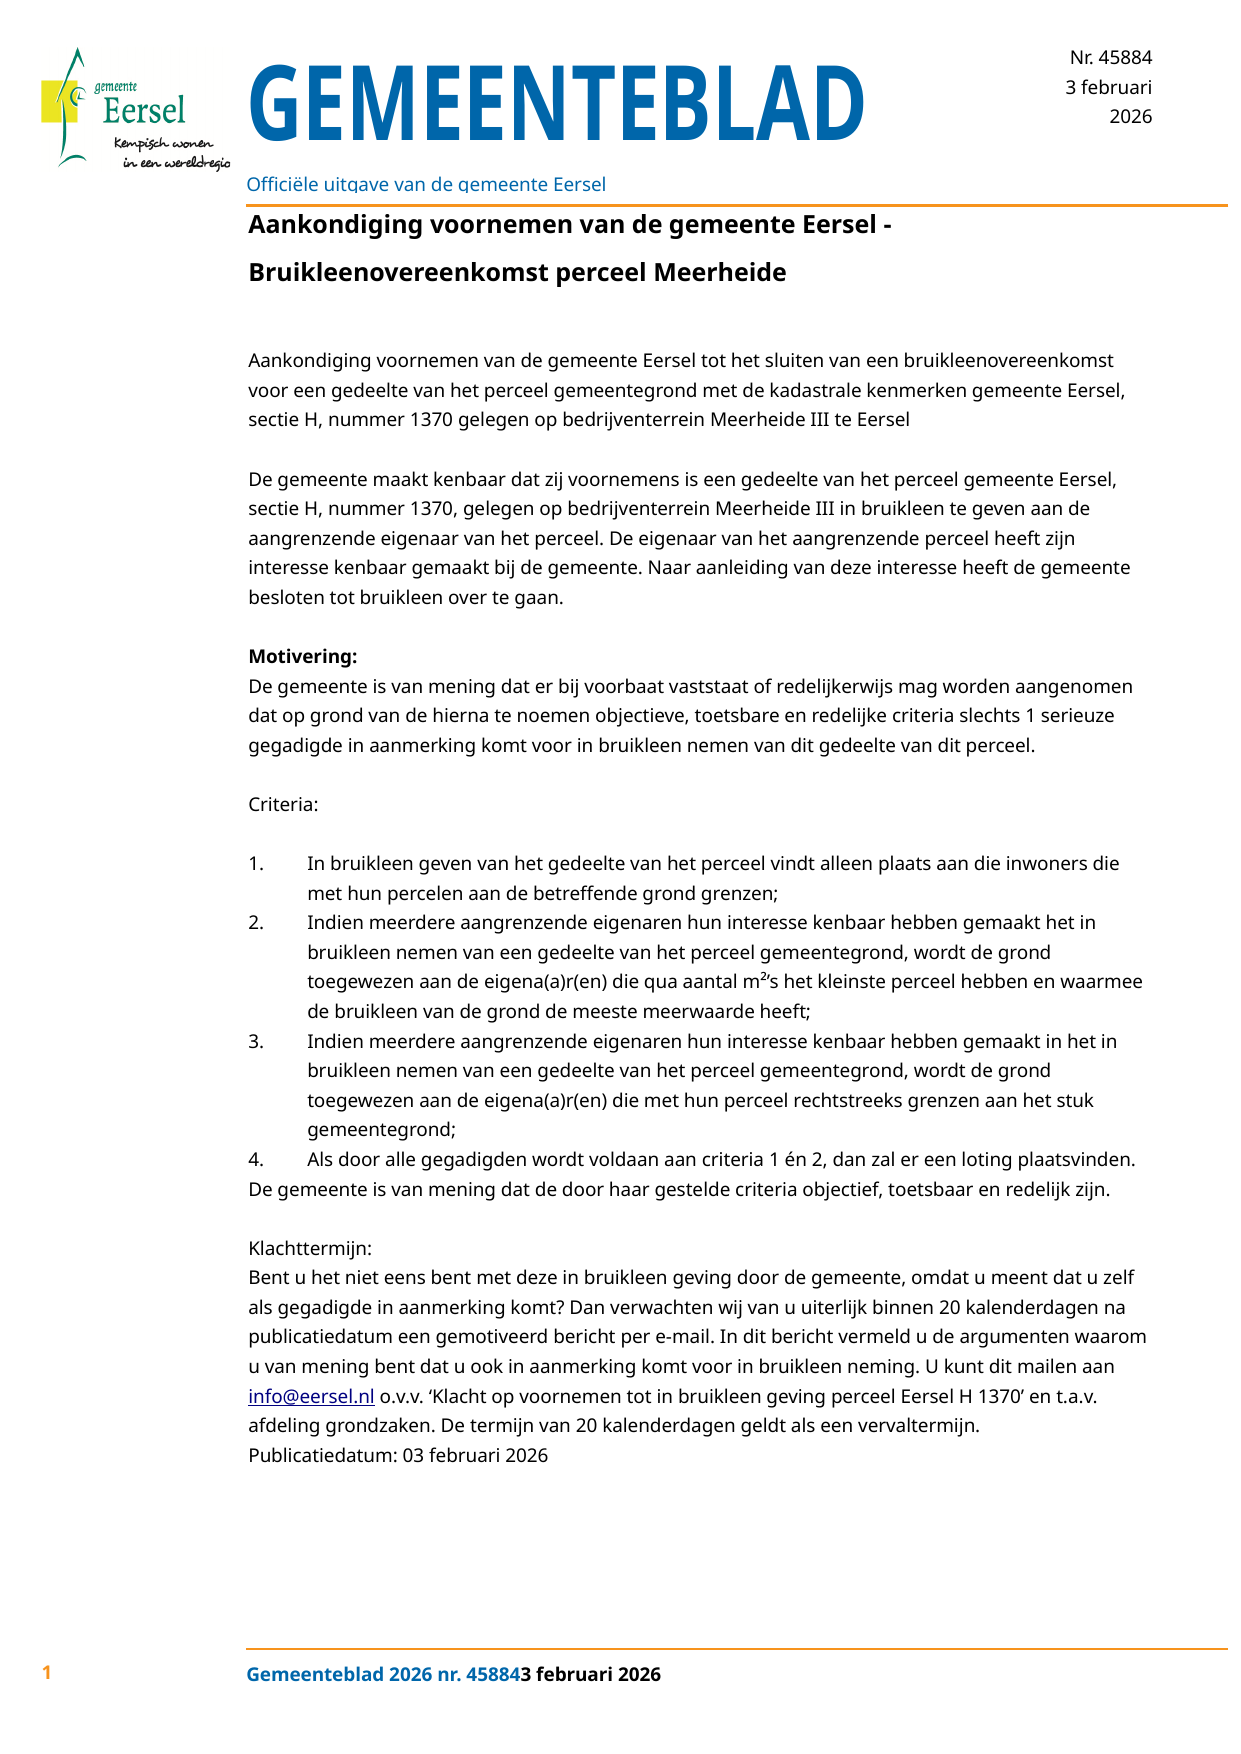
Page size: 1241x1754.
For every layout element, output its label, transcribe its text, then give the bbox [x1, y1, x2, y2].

text Aankondiging voornemen van de gemeente Eersel - Bruikleenovereenkomst perceel Meerheide [248, 207, 1152, 288]
list Indien meerdere aangrenzende eigenaren hun interesse kenbaar hebben gemaakt het in bruikleen nemen van een gedeelte van het perceel gemeentegrond, wordt de grond toegewezen aan de eigena(a)r(en) die qua aantal m²’s het kleinste perceel hebben en waarmee de bruikleen van de grond de meeste meerwaarde heeft; [248, 909, 1152, 1024]
list Indien meerdere aangrenzende eigenaren hun interesse kenbaar hebben gemaakt in het in bruikleen nemen van een gedeelte van het perceel gemeentegrond, wordt de grond toegewezen aan de eigena(a)r(en) die met hun perceel rechtstreeks grenzen aan het stuk gemeentegrond; [248, 1028, 1152, 1142]
text De gemeente is van mening dat er bij voorbaat vaststaat of redelijkerwijs mag worden aangenomen dat op grond van de hierna te noemen objectieve, toetsbare en redelijke criteria slechts 1 serieuze gegadigde in aanmerking komt voor in bruikleen nemen van dit gedeelte van dit perceel. [248, 673, 1152, 758]
text Publicatiedatum: 03 februari 2026 [248, 1442, 1152, 1468]
picture [41, 47, 231, 172]
text Bent u het niet eens bent met deze in bruikleen geving door de gemeente, omdat u meent dat u zelf als gegadigde in aanmerking komt? Dan verwachten wij van u uiterlijk binnen 20 kalenderdagen na publicatiedatum een gemotiveerd bericht per e-mail. In dit bericht vermeld u de argumenten waarom u van mening bent dat u ook in aanmerking komt voor in bruikleen neming. U kunt dit mailen aan info@eersel.nl o.v.v. ‘Klacht op voornemen tot in bruikleen geving perceel Eersel H 1370’ en t.a.v. afdeling grondzaken. De termijn van 20 kalenderdagen geldt als een vervaltermijn. [248, 1264, 1152, 1438]
text Klachttermijn: [248, 1235, 1152, 1261]
text Criteria: [248, 791, 1152, 817]
list In bruikleen geven van het gedeelte van het perceel vindt alleen plaats aan die inwoners die met hun percelen aan de betreffende grond grenzen; [248, 850, 1152, 906]
text De gemeente is van mening dat de door haar gestelde criteria objectief, toetsbaar en redelijk zijn. [248, 1176, 1152, 1202]
text De gemeente maakt kenbaar dat zij voornemens is een gedeelte van het perceel gemeente Eersel, sectie H, nummer 1370, gelegen op bedrijventerrein Meerheide III in bruikleen te geven aan de aangrenzende eigenaar van het perceel. De eigenaar van het aangrenzende perceel heeft zijn interesse kenbaar gemaakt bij de gemeente. Naar aanleiding van deze interesse heeft de gemeente besloten tot bruikleen over te gaan. [248, 466, 1152, 610]
text Aankondiging voornemen van de gemeente Eersel tot het sluiten van een bruikleenovereenkomst voor een gedeelte van het perceel gemeentegrond met de kadastrale kenmerken gemeente Eersel, sectie H, nummer 1370 gelegen op bedrijventerrein Meerheide III te Eersel [248, 347, 1152, 432]
list Als door alle gegadigden wordt voldaan aan criteria 1 én 2, dan zal er een loting plaatsvinden. [248, 1146, 1152, 1172]
text Motivering: [248, 643, 1152, 669]
